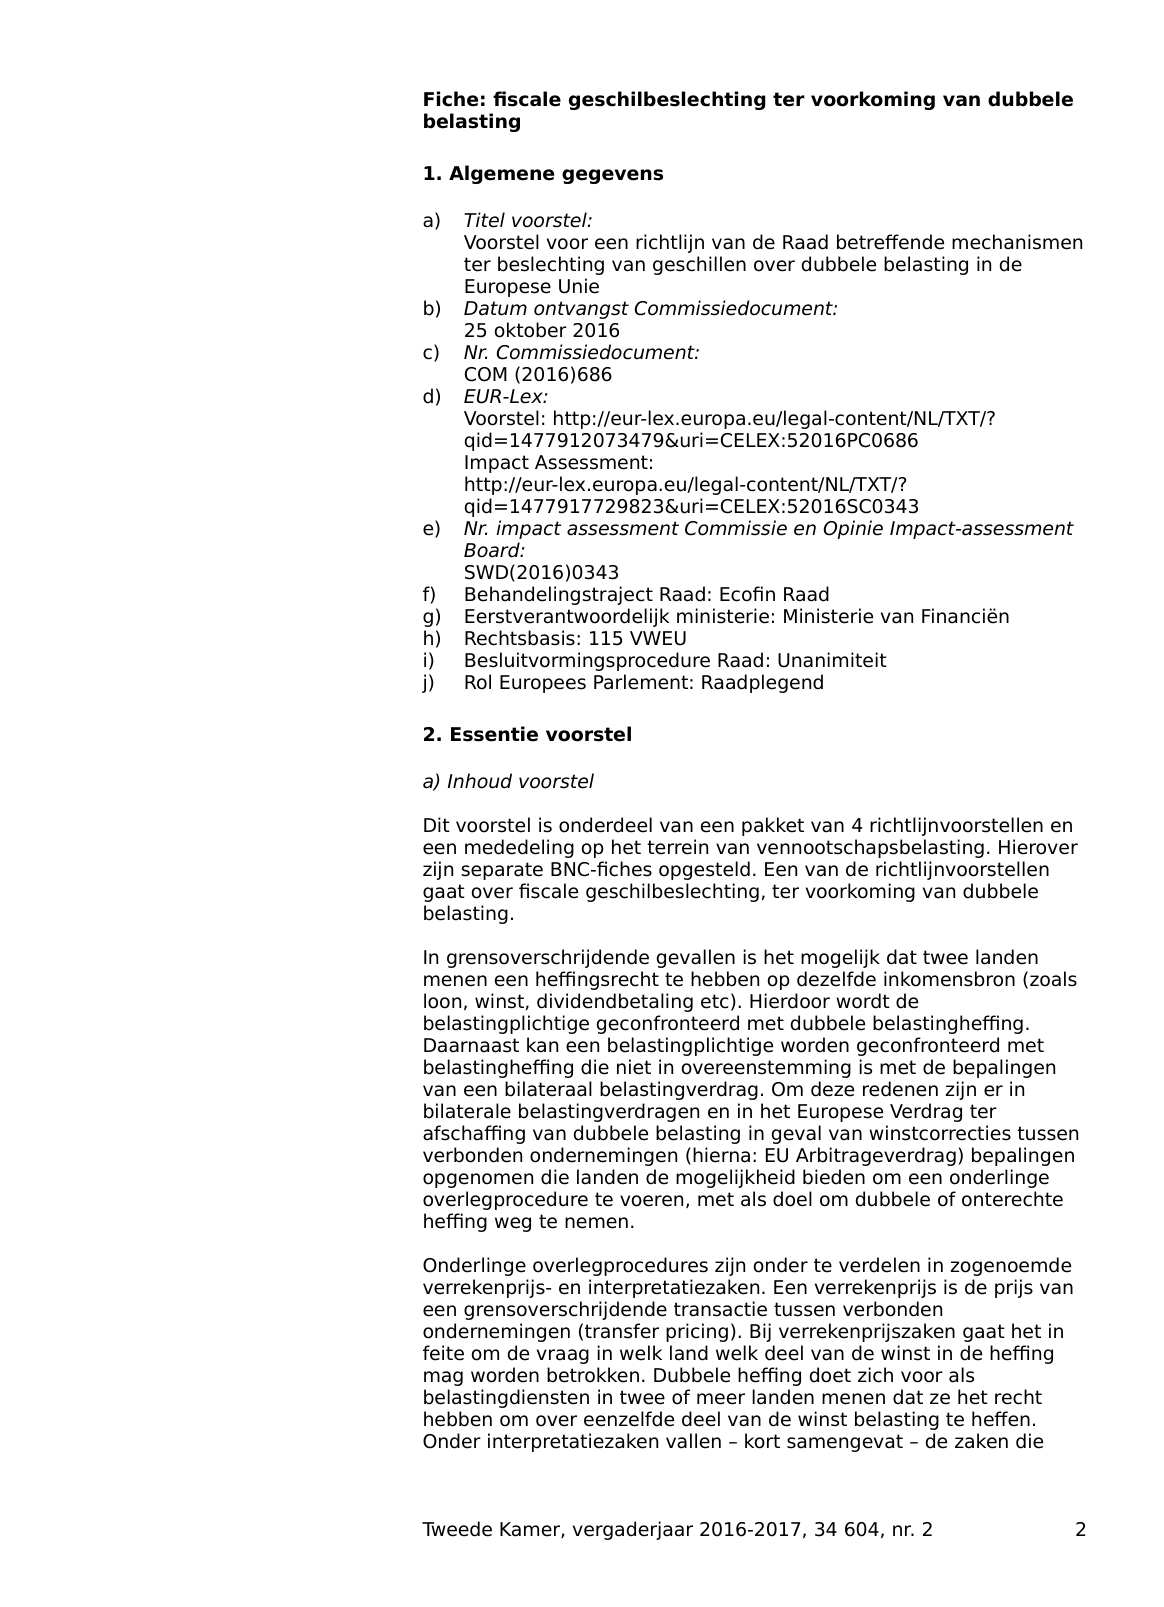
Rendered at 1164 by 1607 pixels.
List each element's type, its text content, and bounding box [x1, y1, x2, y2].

subtitle 1. Algemene gegevens [422, 163, 1087, 185]
text In grensoverschrijdende gevallen is het mogelijk dat twee landen menen een heffingsrecht te hebben op dezelfde inkomensbron (zoals loon, winst, dividendbetaling etc). Hierdoor wordt de belastingplichtige geconfronteerd met dubbele belastingheffing. Daarnaast kan een belastingplichtige worden geconfronteerd met belastingheffing die niet in overeenstemming is met de bepalingen van een bilateraal belastingverdrag. Om deze redenen zijn er in bilaterale belastingverdragen en in het Europese Verdrag ter afschaffing van dubbele belasting in geval van winstcorrecties tussen verbonden ondernemingen (hierna: EU Arbitrageverdrag) bepalingen opgenomen die landen de mogelijkheid bieden om een onderlinge overlegprocedure te voeren, met als doel om dubbele of onterechte heffing weg te nemen. [422, 947, 1087, 1232]
subtitle 2. Essentie voorstel [422, 723, 1087, 746]
text f) Behandelingstraject Raad: Ecofin Raad [422, 584, 1087, 606]
text Voorstel voor een richtlijn van de Raad betreffende mechanismen ter beslechting van geschillen over dubbele belasting in de Europese Unie [464, 232, 1087, 298]
text b) Datum ontvangst Commissiedocument: [422, 298, 1087, 320]
text h) Rechtsbasis: 115 VWEU [422, 628, 1087, 649]
text Onderlinge overlegprocedures zijn onder te verdelen in zogenoemde verrekenprijs- en interpretatiezaken. Een verrekenprijs is de prijs van een grensoverschrijdende transactie tussen verbonden ondernemingen (transfer pricing). Bij verrekenprijszaken gaat het in feite om de vraag in welk land welk deel van de winst in de heffing mag worden betrokken. Dubbele heffing doet zich voor als belastingdiensten in twee of meer landen menen dat ze het recht hebben om over eenzelfde deel van de winst belasting te heffen. Onder interpretatiezaken vallen – kort samengevat – de zaken die [422, 1255, 1087, 1452]
text SWD(2016)0343 [464, 562, 1087, 584]
text c) Nr. Commissiedocument: [422, 342, 1087, 364]
text j) Rol Europees Parlement: Raadplegend [422, 672, 1087, 693]
text i) Besluitvormingsprocedure Raad: Unanimiteit [422, 649, 1087, 672]
text Dit voorstel is onderdeel van een pakket van 4 richtlijnvoorstellen en een mededeling op het terrein van vennootschapsbelasting. Hierover zijn separate BNC-fiches opgesteld. Een van de richtlijnvoorstellen gaat over fiscale geschilbeslechting, ter voorkoming van dubbele belasting. [422, 815, 1087, 924]
subtitle a) Inhoud voorstel [422, 771, 1087, 792]
text a) Titel voorstel: [422, 210, 1087, 232]
text Impact Assessment: http://eur-lex.europa.eu/legal-content/NL/TXT/?qid=1477917729823&uri=CELEX:52016SC0343 [464, 452, 1087, 518]
text COM (2016)686 [464, 364, 1087, 386]
text Voorstel: http://eur-lex.europa.eu/legal-content/NL/TXT/?qid=1477912073479&uri=CELEX:52016PC0686 [464, 408, 1087, 452]
text d) EUR-Lex: [422, 386, 1087, 408]
text g) Eerstverantwoordelijk ministerie: Ministerie van Financiën [422, 606, 1087, 628]
text e) Nr. impact assessment Commissie en Opinie Impact-assessment Board: [422, 518, 1087, 562]
text 25 oktober 2016 [464, 320, 1087, 342]
subtitle Fiche: fiscale geschilbeslechting ter voorkoming van dubbele belasting [422, 89, 1087, 133]
